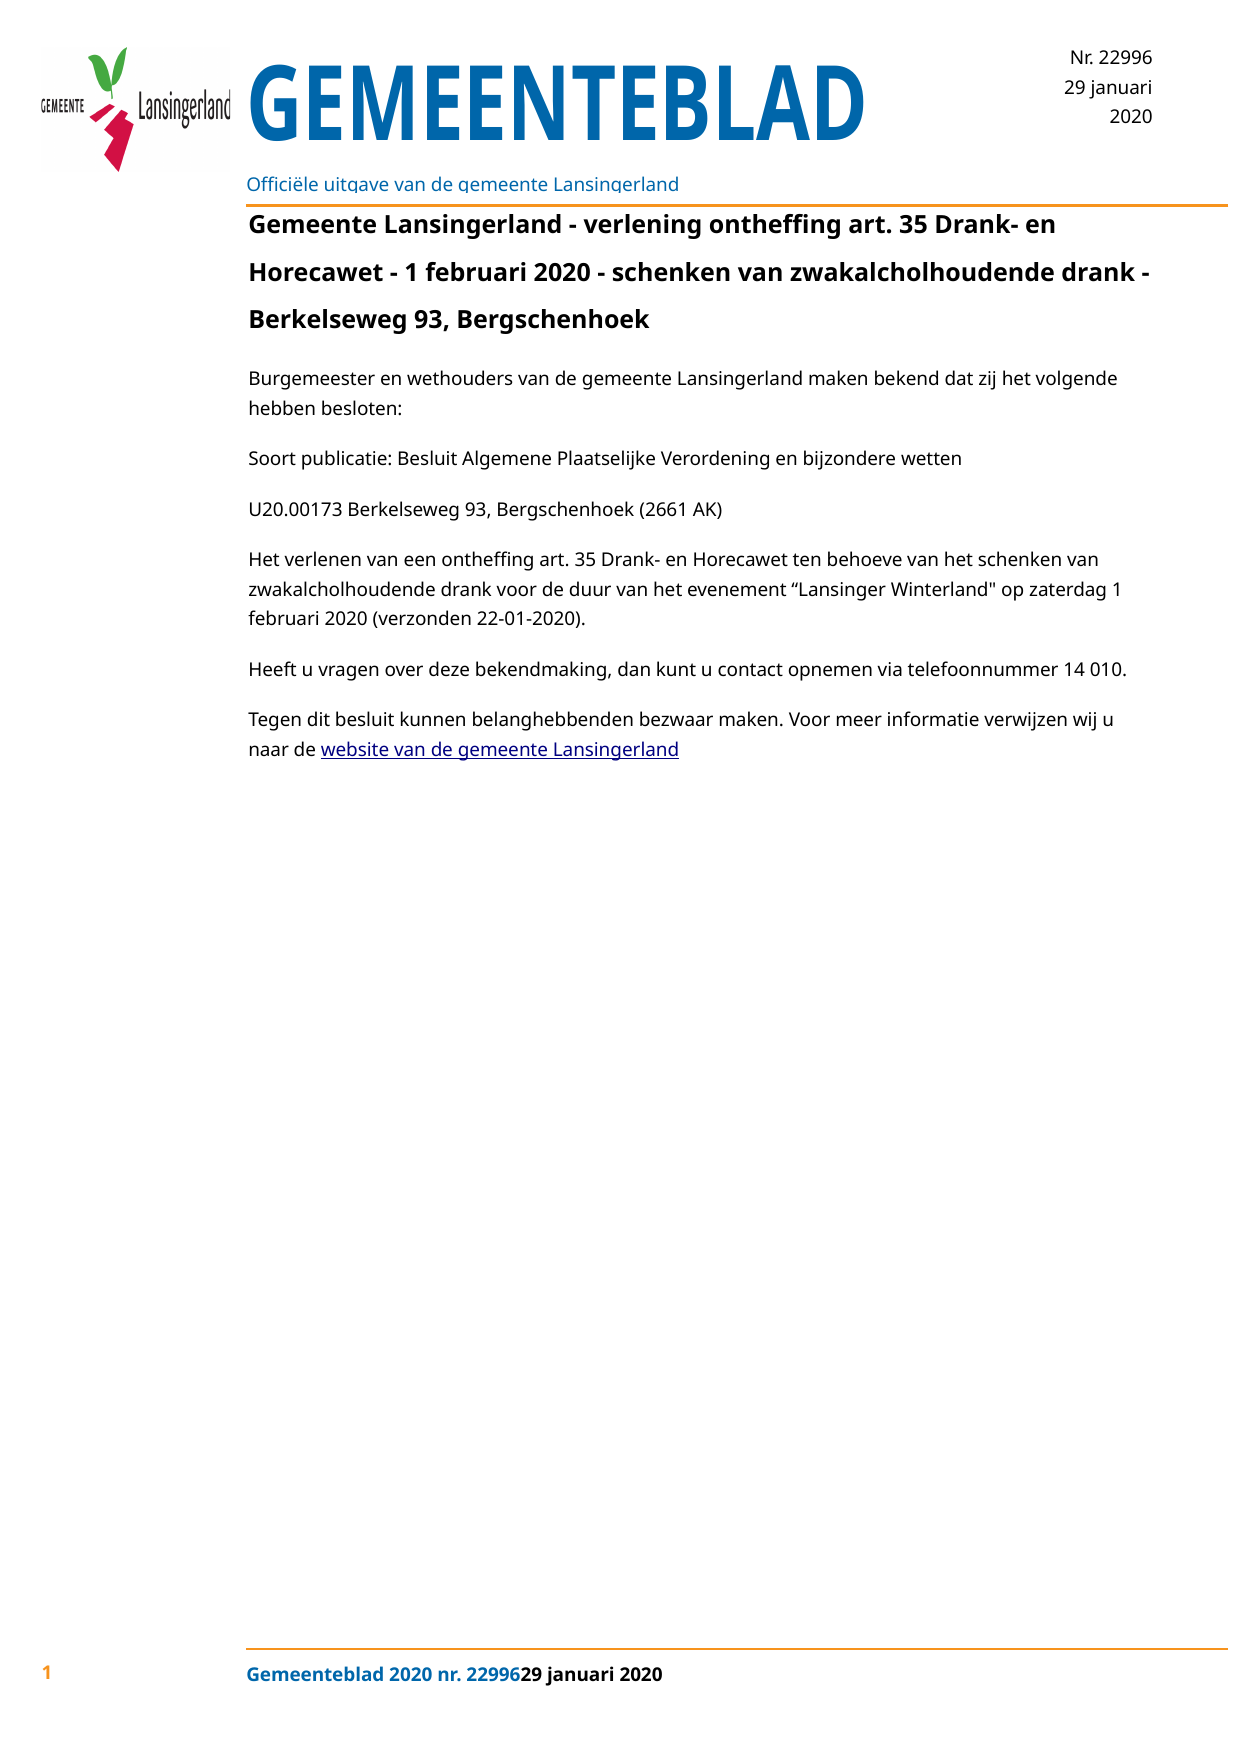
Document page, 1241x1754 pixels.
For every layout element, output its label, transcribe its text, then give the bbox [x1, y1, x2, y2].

text Het verlenen van een ontheffing art. 35 Drank- en Horecawet ten behoeve van het schenken van zwakalcholhoudende drank voor de duur van het evenement “Lansinger Winterland" op zaterdag 1 februari 2020 (verzonden 22-01-2020). [248, 546, 1152, 631]
text Tegen dit besluit kunnen belanghebbenden bezwaar maken. Voor meer informatie verwijzen wij u naar de website van de gemeente Lansingerland [248, 706, 1152, 762]
text U20.00173 Berkelseweg 93, Bergschenhoek (2661 AK) [248, 496, 1152, 522]
picture [41, 47, 231, 172]
text Burgemeester en wethouders van de gemeente Lansingerland maken bekend dat zij het volgende hebben besloten: [248, 366, 1152, 421]
text Soort publicatie: Besluit Algemene Plaatselijke Verordening en bijzondere wetten [248, 446, 1152, 471]
text Gemeente Lansingerland - verlening ontheffing art. 35 Drank- en Horecawet - 1 februari 2020 - schenken van zwakalcholhoudende drank - Berkelseweg 93, Bergschenhoek [248, 207, 1152, 336]
text Heeft u vragen over deze bekendmaking, dan kunt u contact opnemen via telefoonnummer 14 010. [248, 656, 1152, 682]
